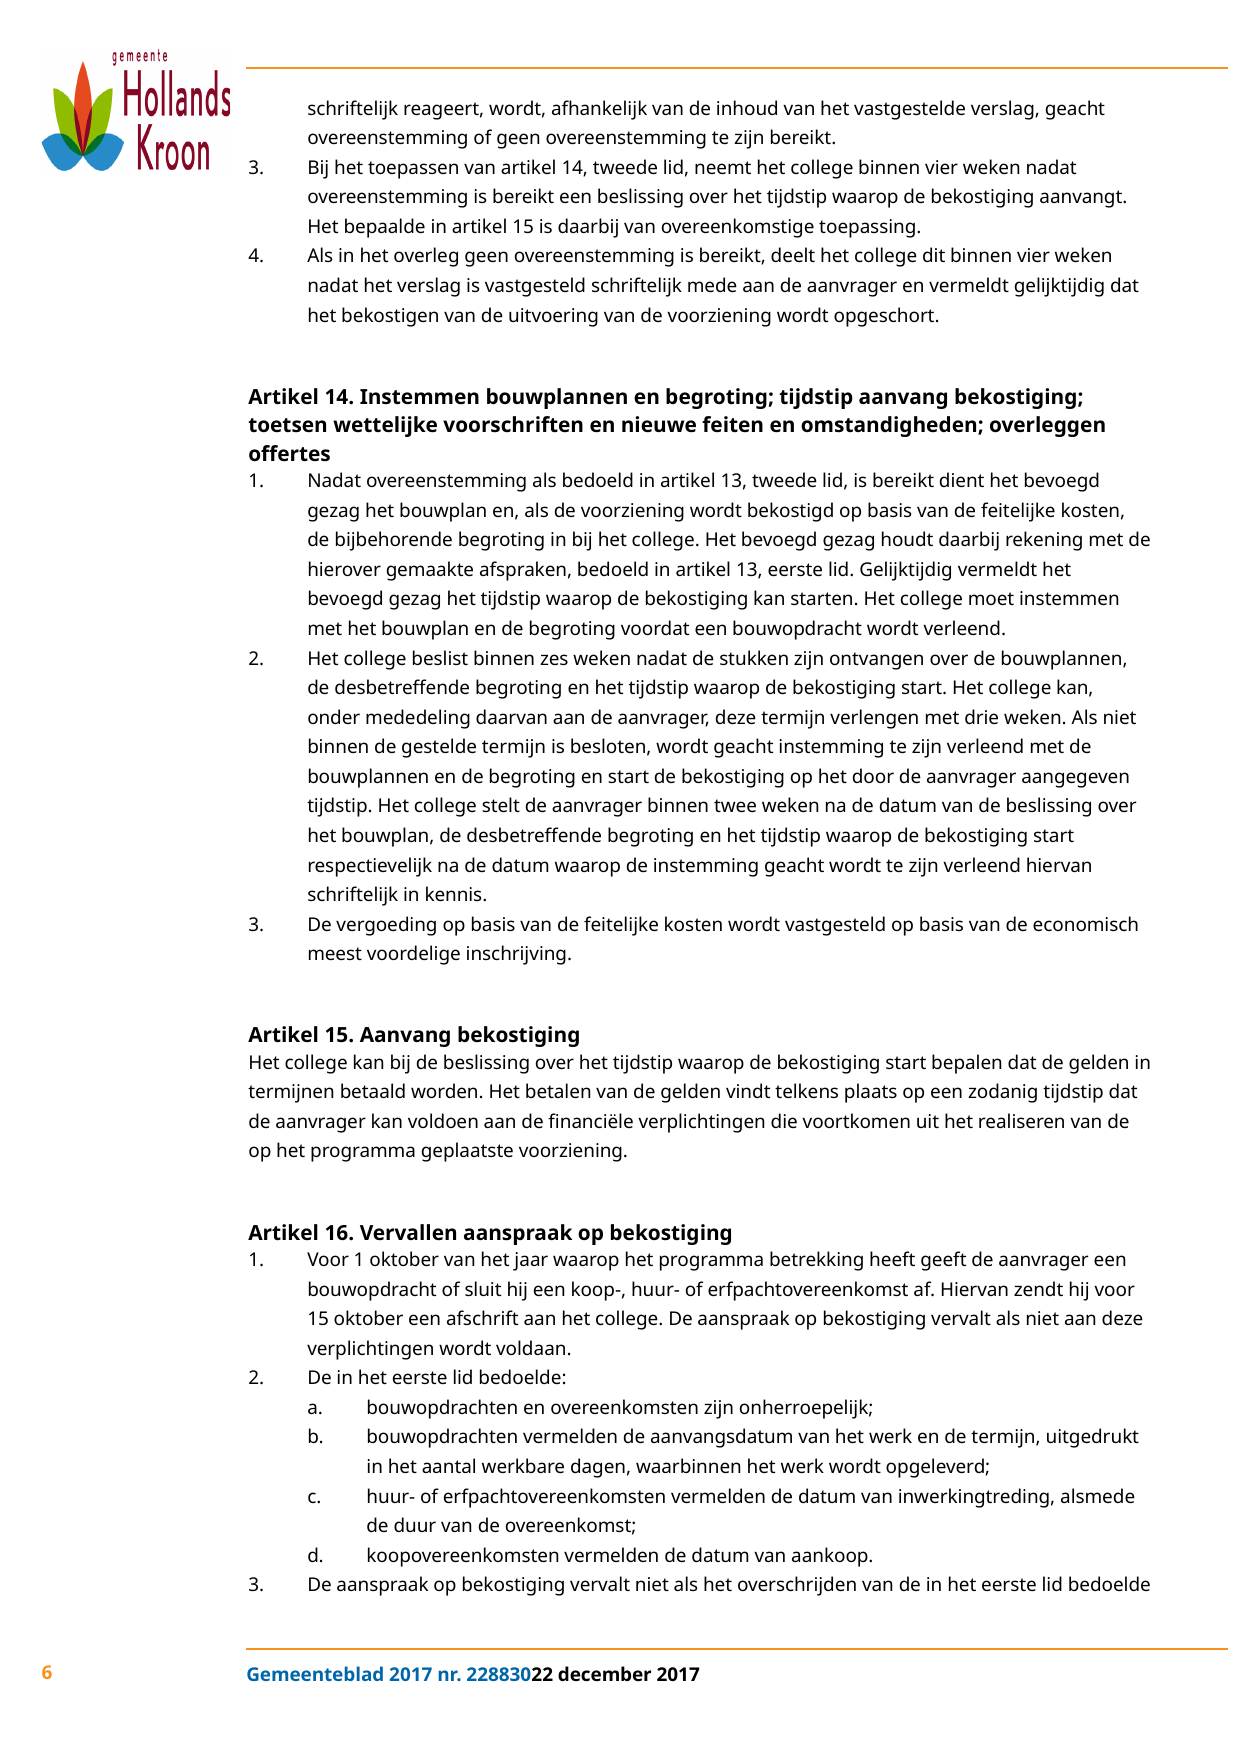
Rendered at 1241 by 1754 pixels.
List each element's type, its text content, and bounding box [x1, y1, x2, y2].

list koopovereenkomsten vermelden de datum van aankoop. [307, 1542, 1152, 1568]
list De aanspraak op bekostiging vervalt niet als het overschrijden van de in het eerste lid bedoelde [248, 1572, 1152, 1597]
list De vergoeding op basis van de feitelijke kosten wordt vastgesteld op basis van de economisch meest voordelige inschrijving. [248, 911, 1152, 966]
list Bij het toepassen van artikel 14, tweede lid, neemt het college binnen vier weken nadat overeenstemming is bereikt een beslissing over het tijdstip waarop de bekostiging aanvangt. Het bepaalde in artikel 15 is daarbij van overeenkomstige toepassing. [248, 154, 1152, 239]
list bouwopdrachten vermelden de aanvangsdatum van het werk en de termijn, uitgedrukt in het aantal werkbare dagen, waarbinnen het werk wordt opgeleverd; [307, 1424, 1152, 1479]
list huur- of erfpachtovereenkomsten vermelden de datum van inwerkingtreding, alsmede de duur van de overeenkomst; [307, 1483, 1152, 1538]
text Artikel 15. Aanvang bekostiging [248, 1021, 1152, 1049]
list De in het eerste lid bedoelde: [248, 1364, 1152, 1390]
list Voor 1 oktober van het jaar waarop het programma betrekking heeft geeft de aanvrager een bouwopdracht of sluit hij een koop-, huur- of erfpachtovereenkomst af. Hiervan zendt hij voor 15 oktober een afschrift aan het college. De aanspraak op bekostiging vervalt als niet aan deze verplichtingen wordt voldaan. [248, 1246, 1152, 1361]
picture [41, 47, 231, 172]
text Het college kan bij de beslissing over het tijdstip waarop de bekostiging start bepalen dat de gelden in termijnen betaald worden. Het betalen van de gelden vindt telkens plaats op een zodanig tijdstip dat de aanvrager kan voldoen aan de financiële verplichtingen die voortkomen uit het realiseren van de op het programma geplaatste voorziening. [248, 1049, 1152, 1163]
list schriftelijk reageert, wordt, afhankelijk van de inhoud van het vastgestelde verslag, geacht overeenstemming of geen overeenstemming te zijn bereikt. [248, 95, 1152, 150]
list Nadat overeenstemming als bedoeld in artikel 13, tweede lid, is bereikt dient het bevoegd gezag het bouwplan en, als de voorziening wordt bekostigd op basis van de feitelijke kosten, de bijbehorende begroting in bij het college. Het bevoegd gezag houdt daarbij rekening met de hierover gemaakte afspraken, bedoeld in artikel 13, eerste lid. Gelijktijdig vermeldt het bevoegd gezag het tijdstip waarop de bekostiging kan starten. Het college moet instemmen met het bouwplan en de begroting voordat een bouwopdracht wordt verleend. [248, 467, 1152, 641]
list Het college beslist binnen zes weken nadat de stukken zijn ontvangen over de bouwplannen, de desbetreffende begroting en het tijdstip waarop de bekostiging start. Het college kan, onder mededeling daarvan aan de aanvrager, deze termijn verlengen met drie weken. Als niet binnen de gestelde termijn is besloten, wordt geacht instemming te zijn verleend met de bouwplannen en de begroting en start de bekostiging op het door de aanvrager aangegeven tijdstip. Het college stelt de aanvrager binnen twee weken na de datum van de beslissing over het bouwplan, de desbetreffende begroting en het tijdstip waarop de bekostiging start respectievelijk na de datum waarop de instemming geacht wordt te zijn verleend hiervan schriftelijk in kennis. [248, 645, 1152, 907]
text Artikel 16. Vervallen aanspraak op bekostiging [248, 1218, 1152, 1246]
list bouwopdrachten en overeenkomsten zijn onherroepelijk; [307, 1394, 1152, 1420]
list Als in het overleg geen overeenstemming is bereikt, deelt het college dit binnen vier weken nadat het verslag is vastgesteld schriftelijk mede aan de aanvrager en vermeldt gelijktijdig dat het bekostigen van de uitvoering van de voorziening wordt opgeschort. [248, 243, 1152, 328]
text Artikel 14. Instemmen bouwplannen en begroting; tijdstip aanvang bekostiging; toetsen wettelijke voorschriften en nieuwe feiten en omstandigheden; overleggen offertes [248, 382, 1152, 467]
